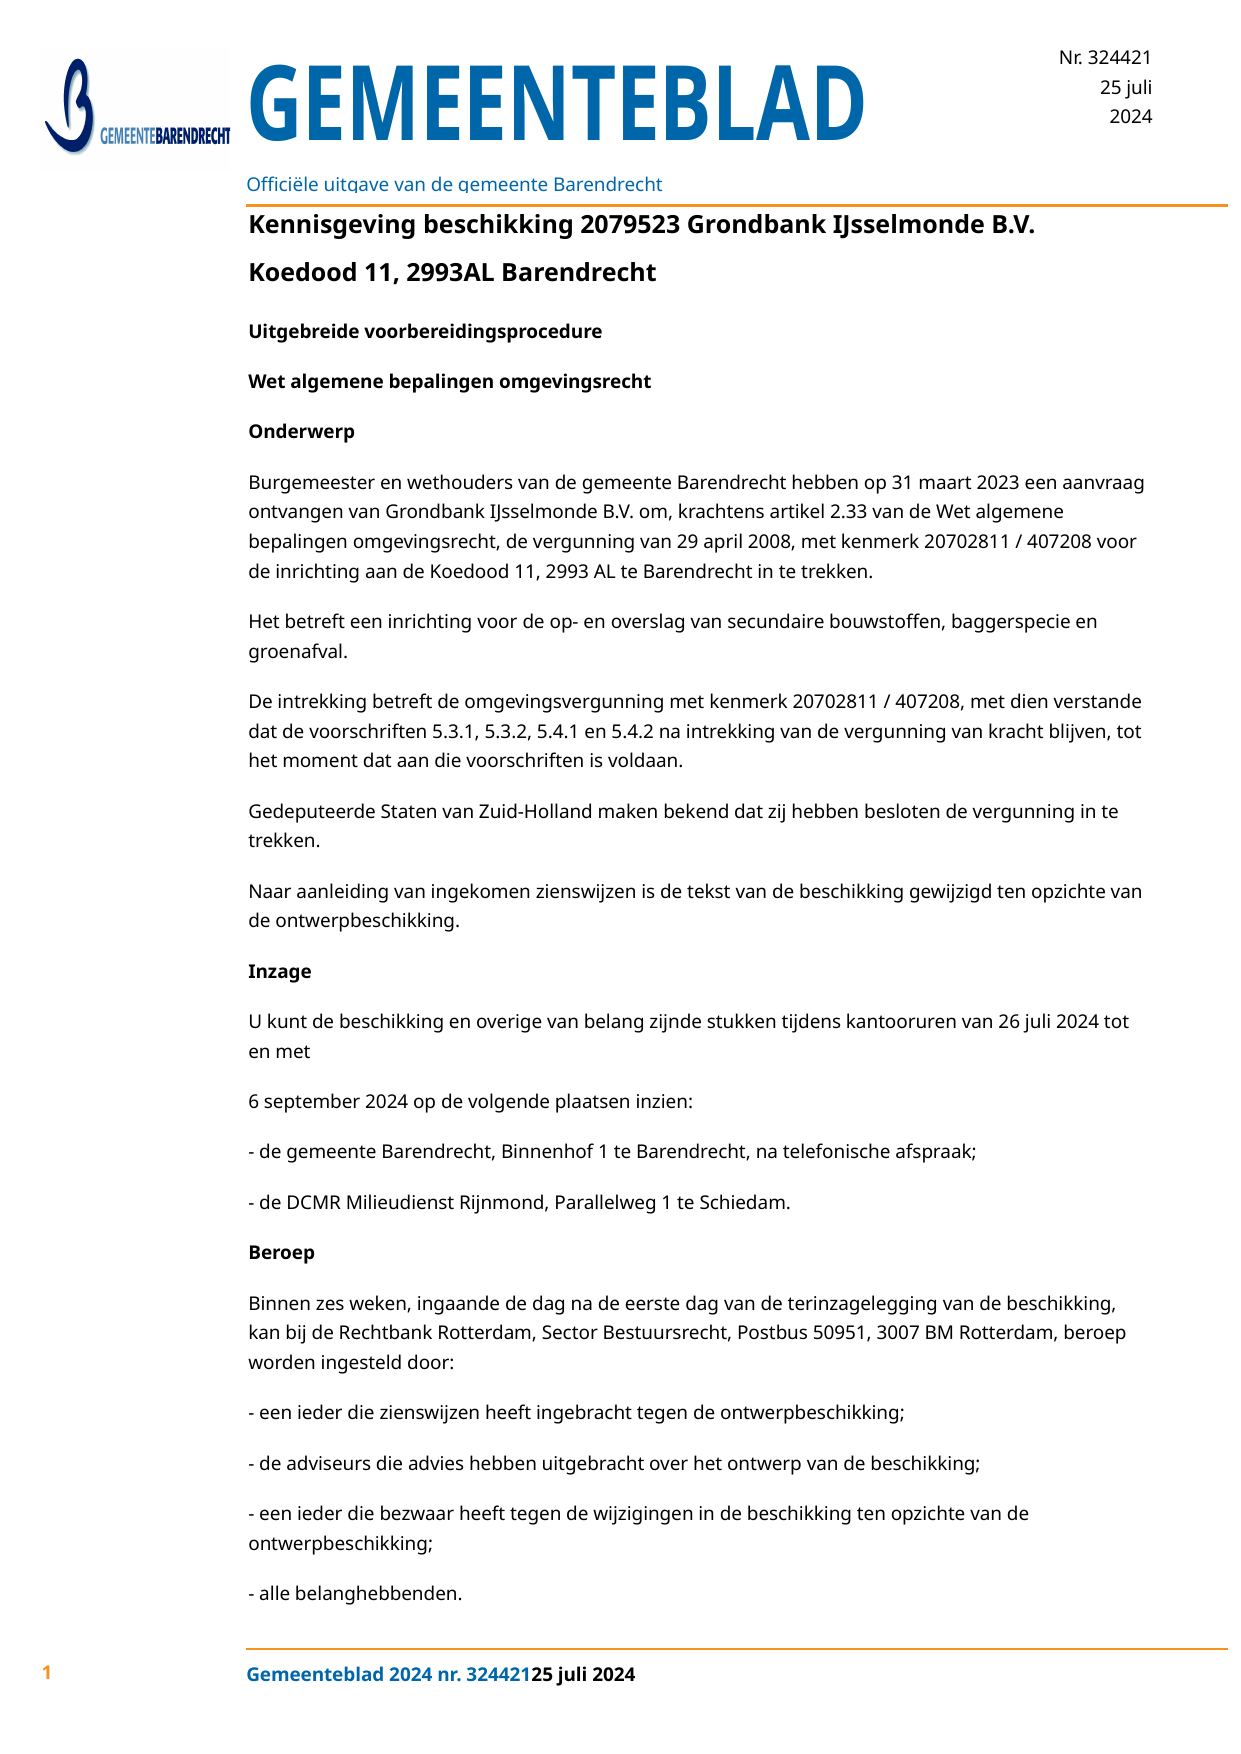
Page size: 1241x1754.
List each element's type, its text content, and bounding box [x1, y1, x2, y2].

text - de DCMR Milieudienst Rijnmond, Parallelweg 1 te Schiedam. [248, 1189, 1152, 1215]
text Beroep [248, 1239, 1152, 1265]
text Burgemeester en wethouders van de gemeente Barendrecht hebben op 31 maart 2023 een aanvraag ontvangen van Grondbank IJsselmonde B.V. om, krachtens artikel 2.33 van de Wet algemene bepalingen omgevingsrecht, de vergunning van 29 april 2008, met kenmerk 20702811 / 407208 voor de inrichting aan de Koedood 11, 2993 AL te Barendrecht in te trekken. [248, 469, 1152, 584]
text Wet algemene bepalingen omgevingsrecht [248, 368, 1152, 394]
text Kennisgeving beschikking 2079523 Grondbank IJsselmonde B.V. Koedood 11, 2993AL Barendrecht [248, 207, 1152, 288]
text - een ieder die bezwaar heeft tegen de wijzigingen in de beschikking ten opzichte van de ontwerpbeschikking; [248, 1500, 1152, 1556]
text Het betreft een inrichting voor de op- en overslag van secundaire bouwstoffen, baggerspecie en groenafval. [248, 608, 1152, 664]
text De intrekking betreft de omgevingsvergunning met kenmerk 20702811 / 407208, met dien verstande dat de voorschriften 5.3.1, 5.3.2, 5.4.1 en 5.4.2 na intrekking van de vergunning van kracht blijven, tot het moment dat aan die voorschriften is voldaan. [248, 688, 1152, 773]
text - de gemeente Barendrecht, Binnenhof 1 te Barendrecht, na telefonische afspraak; [248, 1139, 1152, 1164]
text Binnen zes weken, ingaande de dag na de eerste dag van de terinzagelegging van de beschikking, kan bij de Rechtbank Rotterdam, Sector Bestuursrecht, Postbus 50951, 3007 BM Rotterdam, beroep worden ingesteld door: [248, 1290, 1152, 1375]
text Naar aanleiding van ingekomen zienswijzen is de tekst van de beschikking gewijzigd ten opzichte van de ontwerpbeschikking. [248, 878, 1152, 933]
text - een ieder die zienswijzen heeft ingebracht tegen de ontwerpbeschikking; [248, 1399, 1152, 1425]
text Inzage [248, 958, 1152, 984]
text U kunt de beschikking en overige van belang zijnde stukken tijdens kantooruren van 26 juli 2024 tot en met [248, 1008, 1152, 1064]
picture [41, 47, 231, 172]
text Uitgebreide voorbereidingsprocedure [248, 318, 1152, 344]
text Onderwerp [248, 419, 1152, 444]
text Gedeputeerde Staten van Zuid-Holland maken bekend dat zij hebben besloten de vergunning in te trekken. [248, 798, 1152, 853]
text 6 september 2024 op de volgende plaatsen inzien: [248, 1088, 1152, 1114]
text - de adviseurs die advies hebben uitgebracht over het ontwerp van de beschikking; [248, 1450, 1152, 1476]
text - alle belanghebbenden. [248, 1580, 1152, 1606]
